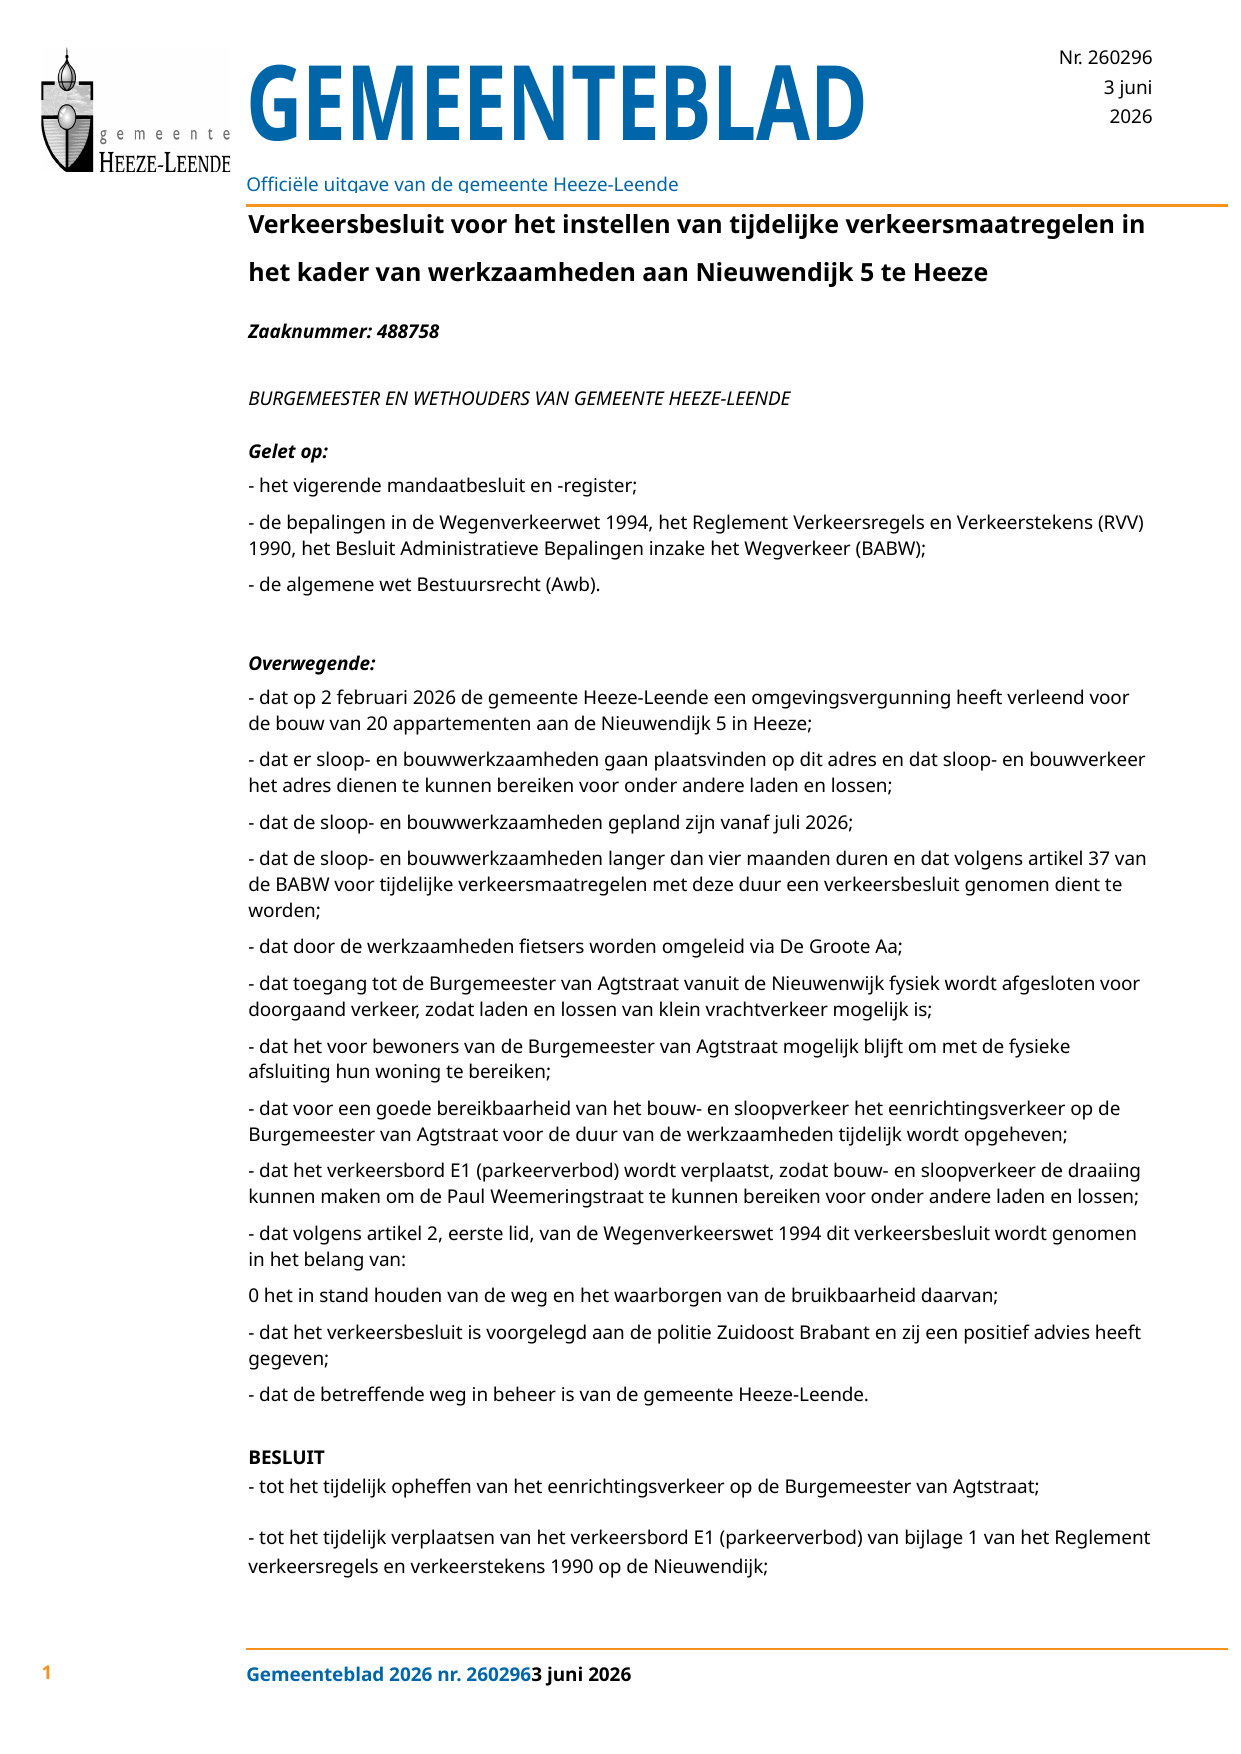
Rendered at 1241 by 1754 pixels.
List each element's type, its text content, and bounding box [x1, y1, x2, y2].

text - de bepalingen in de Wegenverkeerwet 1994, het Reglement Verkeersregels en Verkeerstekens (RVV) 1990, het Besluit Administratieve Bepalingen inzake het Wegverkeer (BABW); [248, 509, 1152, 561]
text - dat toegang tot de Burgemeester van Agtstraat vanuit de Nieuwenwijk fysiek wordt afgesloten voor doorgaand verkeer, zodat laden en lossen van klein vrachtverkeer mogelijk is; [248, 970, 1152, 1022]
text - het vigerende mandaatbesluit en -register; [248, 472, 1152, 498]
text 0 het in stand houden van de weg en het waarborgen van de bruikbaarheid daarvan; [248, 1282, 1152, 1308]
text - dat het voor bewoners van de Burgemeester van Agtstraat mogelijk blijft om met de fysieke afsluiting hun woning te bereiken; [248, 1033, 1152, 1084]
text Zaaknummer: 488758 [248, 318, 1152, 344]
text - tot het tijdelijk opheffen van het eenrichtingsverkeer op de Burgemeester van Agtstraat; [248, 1474, 1152, 1499]
text - dat op 2 februari 2026 de gemeente Heeze-Leende een omgevingsvergunning heeft verleend voor de bouw van 20 appartementen aan de Nieuwendijk 5 in Heeze; [248, 684, 1152, 736]
text - dat er sloop- en bouwwerkzaamheden gaan plaatsvinden op dit adres en dat sloop- en bouwverkeer het adres dienen te kunnen bereiken voor onder andere laden en lossen; [248, 747, 1152, 798]
text - dat door de werkzaamheden fietsers worden omgeleid via De Groote Aa; [248, 934, 1152, 959]
text Verkeersbesluit voor het instellen van tijdelijke verkeersmaatregelen in het kader van werkzaamheden aan Nieuwendijk 5 te Heeze [248, 207, 1152, 288]
text Overwegende: [248, 650, 1152, 676]
text Gelet op: [248, 438, 1152, 464]
text - dat het verkeersbord E1 (parkeerverbod) wordt verplaatst, zodat bouw- en sloopverkeer de draaiing kunnen maken om de Paul Weemeringstraat te kunnen bereiken voor onder andere laden en lossen; [248, 1158, 1152, 1209]
text - dat de sloop- en bouwwerkzaamheden langer dan vier maanden duren en dat volgens artikel 37 van de BABW voor tijdelijke verkeersmaatregelen met deze duur een verkeersbesluit genomen dient te worden; [248, 846, 1152, 923]
text - dat voor een goede bereikbaarheid van het bouw- en sloopverkeer het eenrichtingsverkeer op de Burgemeester van Agtstraat voor de duur van de werkzaamheden tijdelijk wordt opgeheven; [248, 1095, 1152, 1147]
text - dat de betreffende weg in beheer is van de gemeente Heeze-Leende. [248, 1381, 1152, 1407]
text - dat volgens artikel 2, eerste lid, van de Wegenverkeerswet 1994 dit verkeersbesluit wordt genomen in het belang van: [248, 1220, 1152, 1271]
text - de algemene wet Bestuursrecht (Awb). [248, 572, 1152, 597]
picture [41, 47, 231, 172]
text - dat het verkeersbesluit is voorgelegd aan de politie Zuidoost Brabant en zij een positief advies heeft gegeven; [248, 1319, 1152, 1371]
text - dat de sloop- en bouwwerkzaamheden gepland zijn vanaf juli 2026; [248, 809, 1152, 835]
text BESLUIT [248, 1444, 1152, 1470]
text - tot het tijdelijk verplaatsen van het verkeersbord E1 (parkeerverbod) van bijlage 1 van het Reglement verkeersregels en verkeerstekens 1990 op de Nieuwendijk; [248, 1524, 1152, 1579]
text BURGEMEESTER EN WETHOUDERS VAN GEMEENTE HEEZE-LEENDE [248, 386, 1152, 411]
